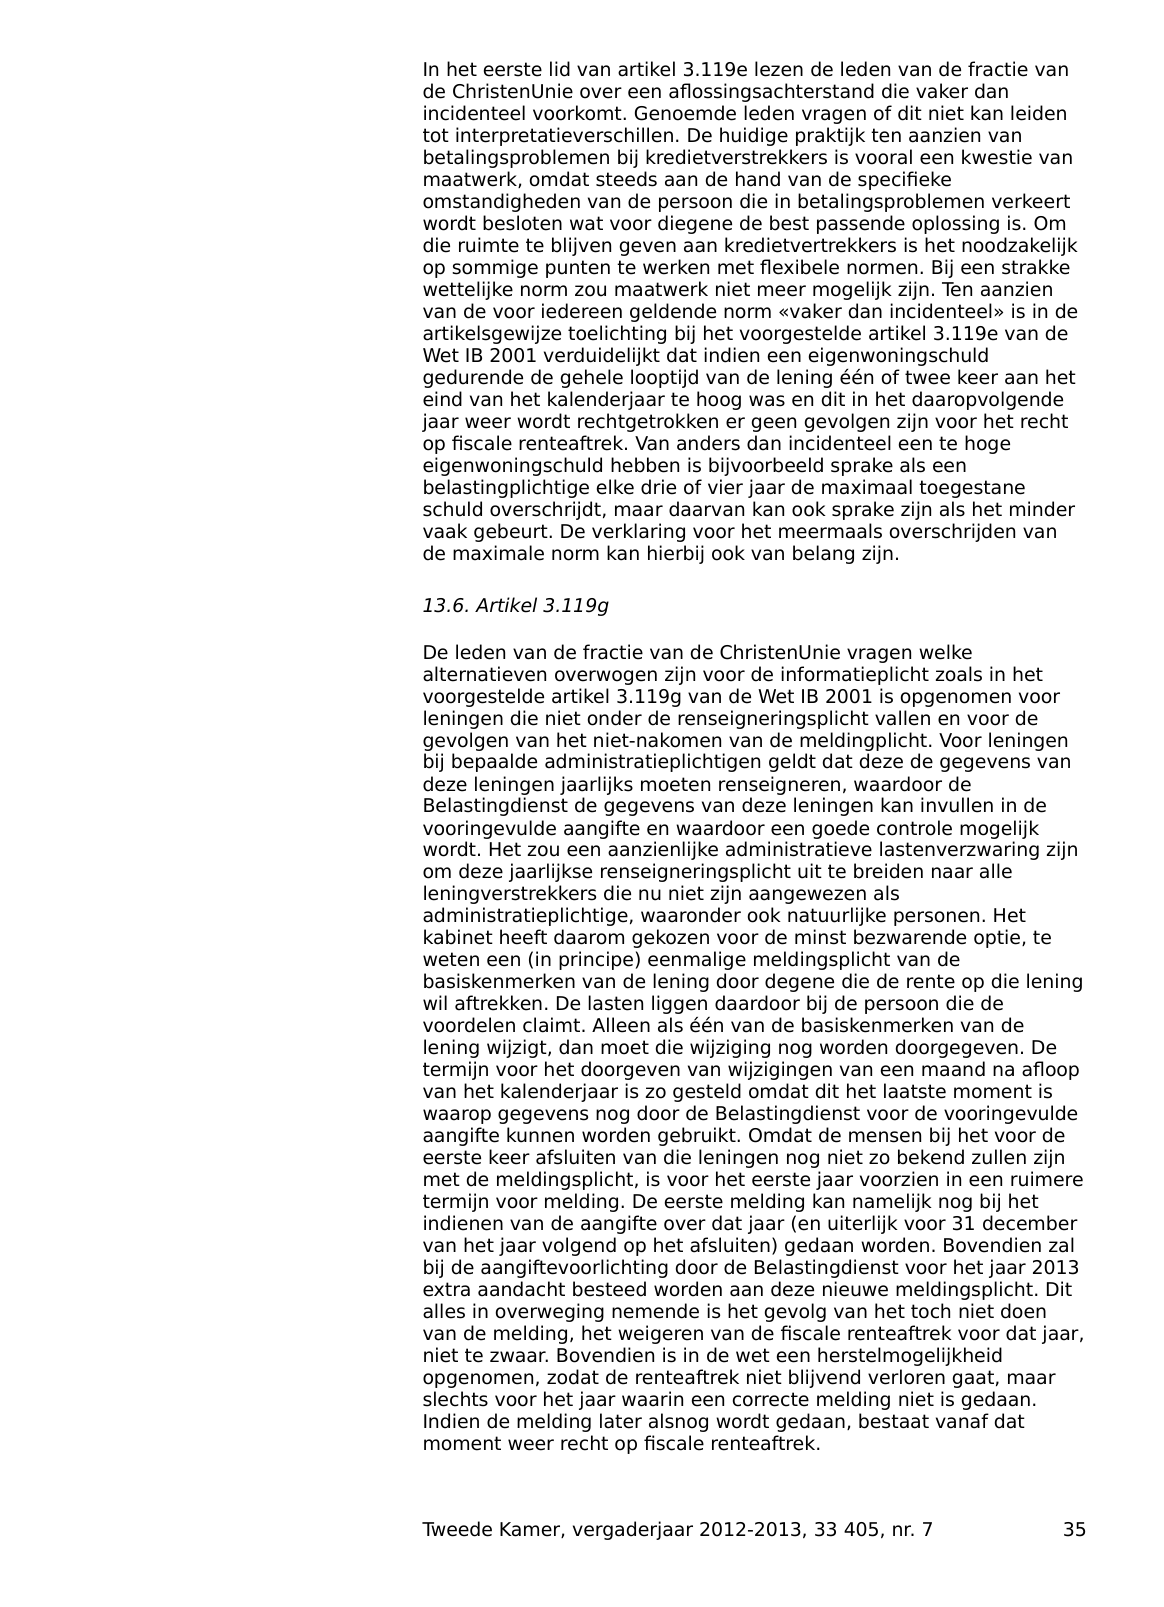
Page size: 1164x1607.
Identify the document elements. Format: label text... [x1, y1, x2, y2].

subtitle 13.6. Artikel 3.119g [422, 594, 1087, 617]
text In het eerste lid van artikel 3.119e lezen de leden van de fractie van de ChristenUnie over een aflossingsachterstand die vaker dan incidenteel voorkomt. Genoemde leden vragen of dit niet kan leiden tot interpretatieverschillen. De huidige praktijk ten aanzien van betalingsproblemen bij kredietverstrekkers is vooral een kwestie van maatwerk, omdat steeds aan de hand van de specifieke omstandigheden van de persoon die in betalingsproblemen verkeert wordt besloten wat voor diegene de best passende oplossing is. Om die ruimte te blijven geven aan kredietvertrekkers is het noodzakelijk op sommige punten te werken met flexibele normen. Bij een strakke wettelijke norm zou maatwerk niet meer mogelijk zijn. Ten aanzien van de voor iedereen geldende norm «vaker dan incidenteel» is in de artikelsgewijze toelichting bij het voorgestelde artikel 3.119e van de Wet IB 2001 verduidelijkt dat indien een eigenwoningschuld gedurende de gehele looptijd van de lening één of twee keer aan het eind van het kalenderjaar te hoog was en dit in het daaropvolgende jaar weer wordt rechtgetrokken er geen gevolgen zijn voor het recht op fiscale renteaftrek. Van anders dan incidenteel een te hoge eigenwoningschuld hebben is bijvoorbeeld sprake als een belastingplichtige elke drie of vier jaar de maximaal toegestane schuld overschrijdt, maar daarvan kan ook sprake zijn als het minder vaak gebeurt. De verklaring voor het meermaals overschrijden van de maximale norm kan hierbij ook van belang zijn. [422, 59, 1087, 564]
text De leden van de fractie van de ChristenUnie vragen welke alternatieven overwogen zijn voor de informatieplicht zoals in het voorgestelde artikel 3.119g van de Wet IB 2001 is opgenomen voor leningen die niet onder de renseigneringsplicht vallen en voor de gevolgen van het niet-nakomen van de meldingplicht. Voor leningen bij bepaalde administratieplichtigen geldt dat deze de gegevens van deze leningen jaarlijks moeten renseigneren, waardoor de Belastingdienst de gegevens van deze leningen kan invullen in de vooringevulde aangifte en waardoor een goede controle mogelijk wordt. Het zou een aanzienlijke administratieve lastenverzwaring zijn om deze jaarlijkse renseigneringsplicht uit te breiden naar alle leningverstrekkers die nu niet zijn aangewezen als administratieplichtige, waaronder ook natuurlijke personen. Het kabinet heeft daarom gekozen voor de minst bezwarende optie, te weten een (in principe) eenmalige meldingsplicht van de basiskenmerken van de lening door degene die de rente op die lening wil aftrekken. De lasten liggen daardoor bij de persoon die de voordelen claimt. Alleen als één van de basiskenmerken van de lening wijzigt, dan moet die wijziging nog worden doorgegeven. De termijn voor het doorgeven van wijzigingen van een maand na afloop van het kalenderjaar is zo gesteld omdat dit het laatste moment is waarop gegevens nog door de Belastingdienst voor de vooringevulde aangifte kunnen worden gebruikt. Omdat de mensen bij het voor de eerste keer afsluiten van die leningen nog niet zo bekend zullen zijn met de meldingsplicht, is voor het eerste jaar voorzien in een ruimere termijn voor melding. De eerste melding kan namelijk nog bij het indienen van de aangifte over dat jaar (en uiterlijk voor 31 december van het jaar volgend op het afsluiten) gedaan worden. Bovendien zal bij de aangiftevoorlichting door de Belastingdienst voor het jaar 2013 extra aandacht besteed worden aan deze nieuwe meldingsplicht. Dit alles in overweging nemende is het gevolg van het toch niet doen van de melding, het weigeren van de fiscale renteaftrek voor dat jaar, niet te zwaar. Bovendien is in de wet een herstelmogelijkheid opgenomen, zodat de renteaftrek niet blijvend verloren gaat, maar slechts voor het jaar waarin een correcte melding niet is gedaan. Indien de melding later alsnog wordt gedaan, bestaat vanaf dat moment weer recht op fiscale renteaftrek. [422, 642, 1087, 1455]
